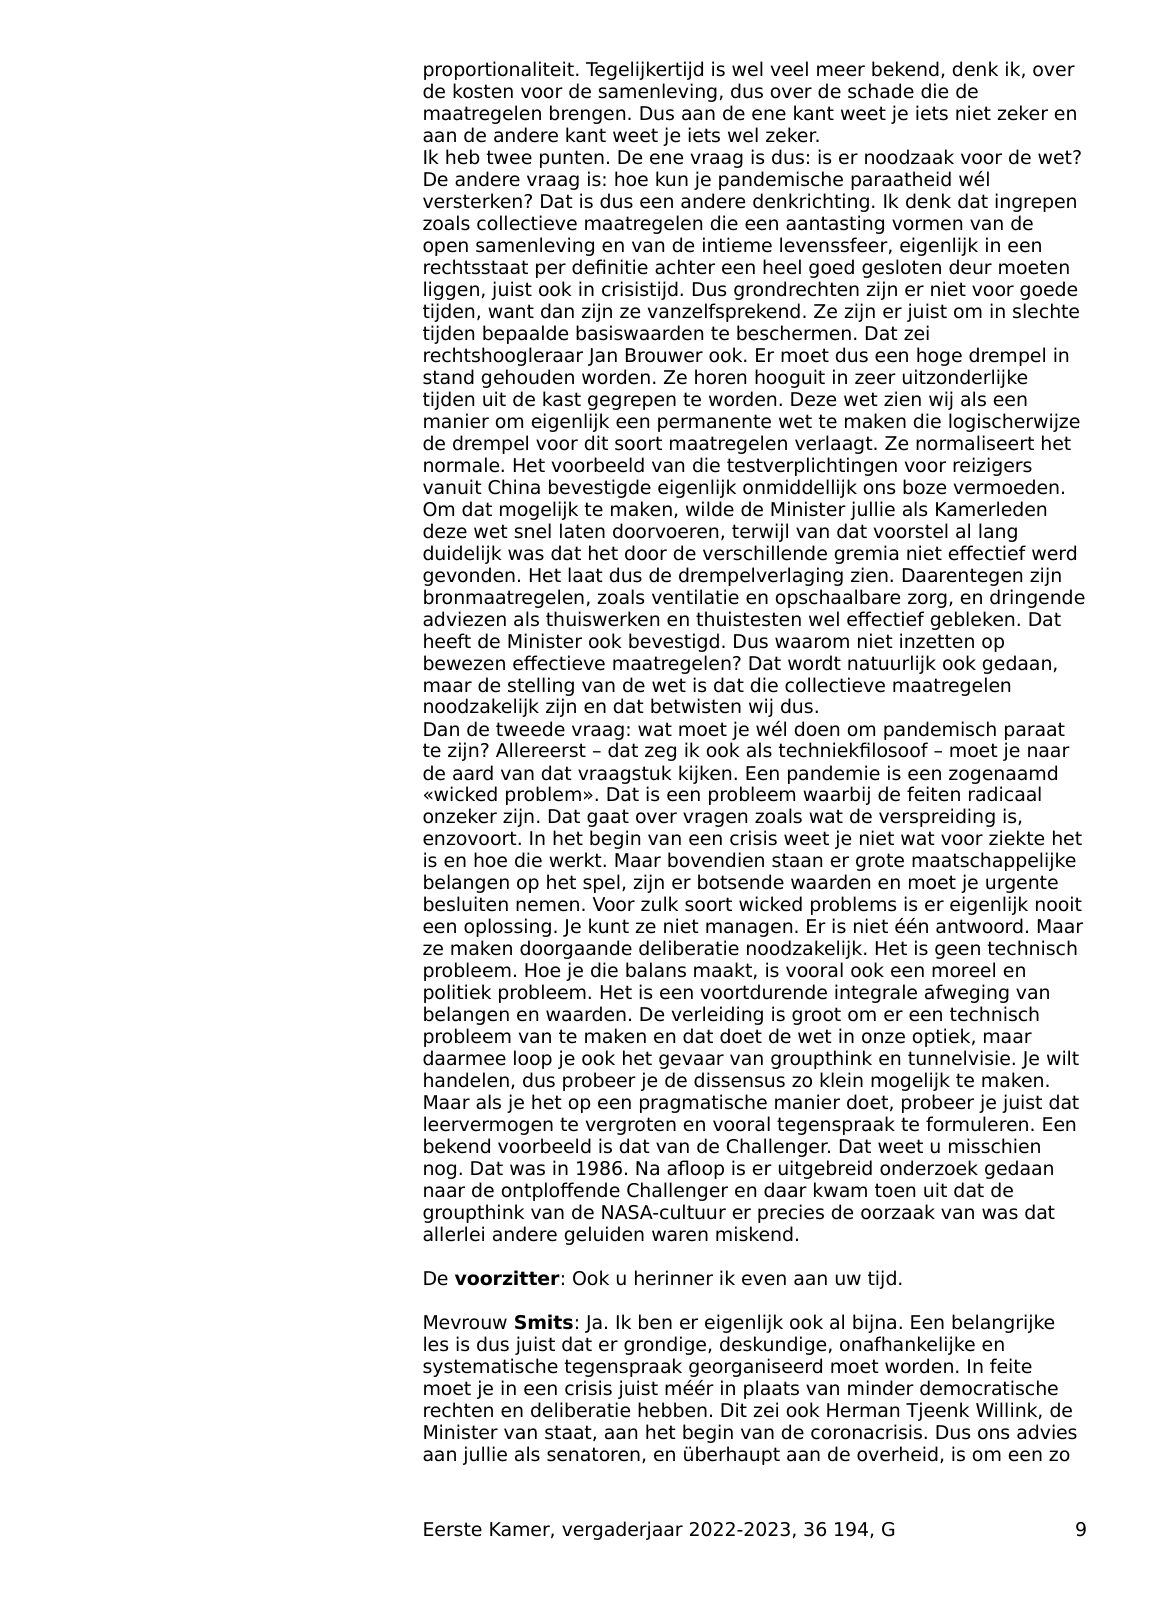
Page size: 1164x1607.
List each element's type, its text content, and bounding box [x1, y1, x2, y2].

text Ik heb twee punten. De ene vraag is dus: is er noodzaak voor de wet? De andere vraag is: hoe kun je pandemische paraatheid wél versterken? Dat is dus een andere denkrichting. Ik denk dat ingrepen zoals collectieve maatregelen die een aantasting vormen van de open samenleving en van de intieme levenssfeer, eigenlijk in een rechtsstaat per definitie achter een heel goed gesloten deur moeten liggen, juist ook in crisistijd. Dus grondrechten zijn er niet voor goede tijden, want dan zijn ze vanzelfsprekend. Ze zijn er juist om in slechte tijden bepaalde basiswaarden te beschermen. Dat zei rechtshoogleraar Jan Brouwer ook. Er moet dus een hoge drempel in stand gehouden worden. Ze horen hooguit in zeer uitzonderlijke tijden uit de kast gegrepen te worden. Deze wet zien wij als een manier om eigenlijk een permanente wet te maken die logischerwijze de drempel voor dit soort maatregelen verlaagt. Ze normaliseert het normale. Het voorbeeld van die testverplichtingen voor reizigers vanuit China bevestigde eigenlijk onmiddellijk ons boze vermoeden. Om dat mogelijk te maken, wilde de Minister jullie als Kamerleden deze wet snel laten doorvoeren, terwijl van dat voorstel al lang duidelijk was dat het door de verschillende gremia niet effectief werd gevonden. Het laat dus de drempelverlaging zien. Daarentegen zijn bronmaatregelen, zoals ventilatie en opschaalbare zorg, en dringende adviezen als thuiswerken en thuistesten wel effectief gebleken. Dat heeft de Minister ook bevestigd. Dus waarom niet inzetten op bewezen effectieve maatregelen? Dat wordt natuurlijk ook gedaan, maar de stelling van de wet is dat die collectieve maatregelen noodzakelijk zijn en dat betwisten wij dus. [422, 147, 1087, 718]
text proportionaliteit. Tegelijkertijd is wel veel meer bekend, denk ik, over de kosten voor de samenleving, dus over de schade die de maatregelen brengen. Dus aan de ene kant weet je iets niet zeker en aan de andere kant weet je iets wel zeker. [422, 59, 1087, 147]
text De voorzitter: Ook u herinner ik even aan uw tijd. [422, 1268, 1087, 1290]
text Mevrouw Smits: Ja. Ik ben er eigenlijk ook al bijna. Een belangrijke les is dus juist dat er grondige, deskundige, onafhankelijke en systematische tegenspraak georganiseerd moet worden. In feite moet je in een crisis juist méér in plaats van minder democratische rechten en deliberatie hebben. Dit zei ook Herman Tjeenk Willink, de Minister van staat, aan het begin van de coronacrisis. Dus ons advies aan jullie als senatoren, en überhaupt aan de overheid, is om een zo [422, 1312, 1087, 1466]
text Dan de tweede vraag: wat moet je wél doen om pandemisch paraat te zijn? Allereerst – dat zeg ik ook als techniekfilosoof – moet je naar de aard van dat vraagstuk kijken. Een pandemie is een zogenaamd «wicked problem». Dat is een probleem waarbij de feiten radicaal onzeker zijn. Dat gaat over vragen zoals wat de verspreiding is, enzovoort. In het begin van een crisis weet je niet wat voor ziekte het is en hoe die werkt. Maar bovendien staan er grote maatschappelijke belangen op het spel, zijn er botsende waarden en moet je urgente besluiten nemen. Voor zulk soort wicked problems is er eigenlijk nooit een oplossing. Je kunt ze niet managen. Er is niet één antwoord. Maar ze maken doorgaande deliberatie noodzakelijk. Het is geen technisch probleem. Hoe je die balans maakt, is vooral ook een moreel en politiek probleem. Het is een voortdurende integrale afweging van belangen en waarden. De verleiding is groot om er een technisch probleem van te maken en dat doet de wet in onze optiek, maar daarmee loop je ook het gevaar van groupthink en tunnelvisie. Je wilt handelen, dus probeer je de dissensus zo klein mogelijk te maken. Maar als je het op een pragmatische manier doet, probeer je juist dat leervermogen te vergroten en vooral tegenspraak te formuleren. Een bekend voorbeeld is dat van de Challenger. Dat weet u misschien nog. Dat was in 1986. Na afloop is er uitgebreid onderzoek gedaan naar de ontploffende Challenger en daar kwam toen uit dat de groupthink van de NASA-cultuur er precies de oorzaak van was dat allerlei andere geluiden waren miskend. [422, 718, 1087, 1246]
